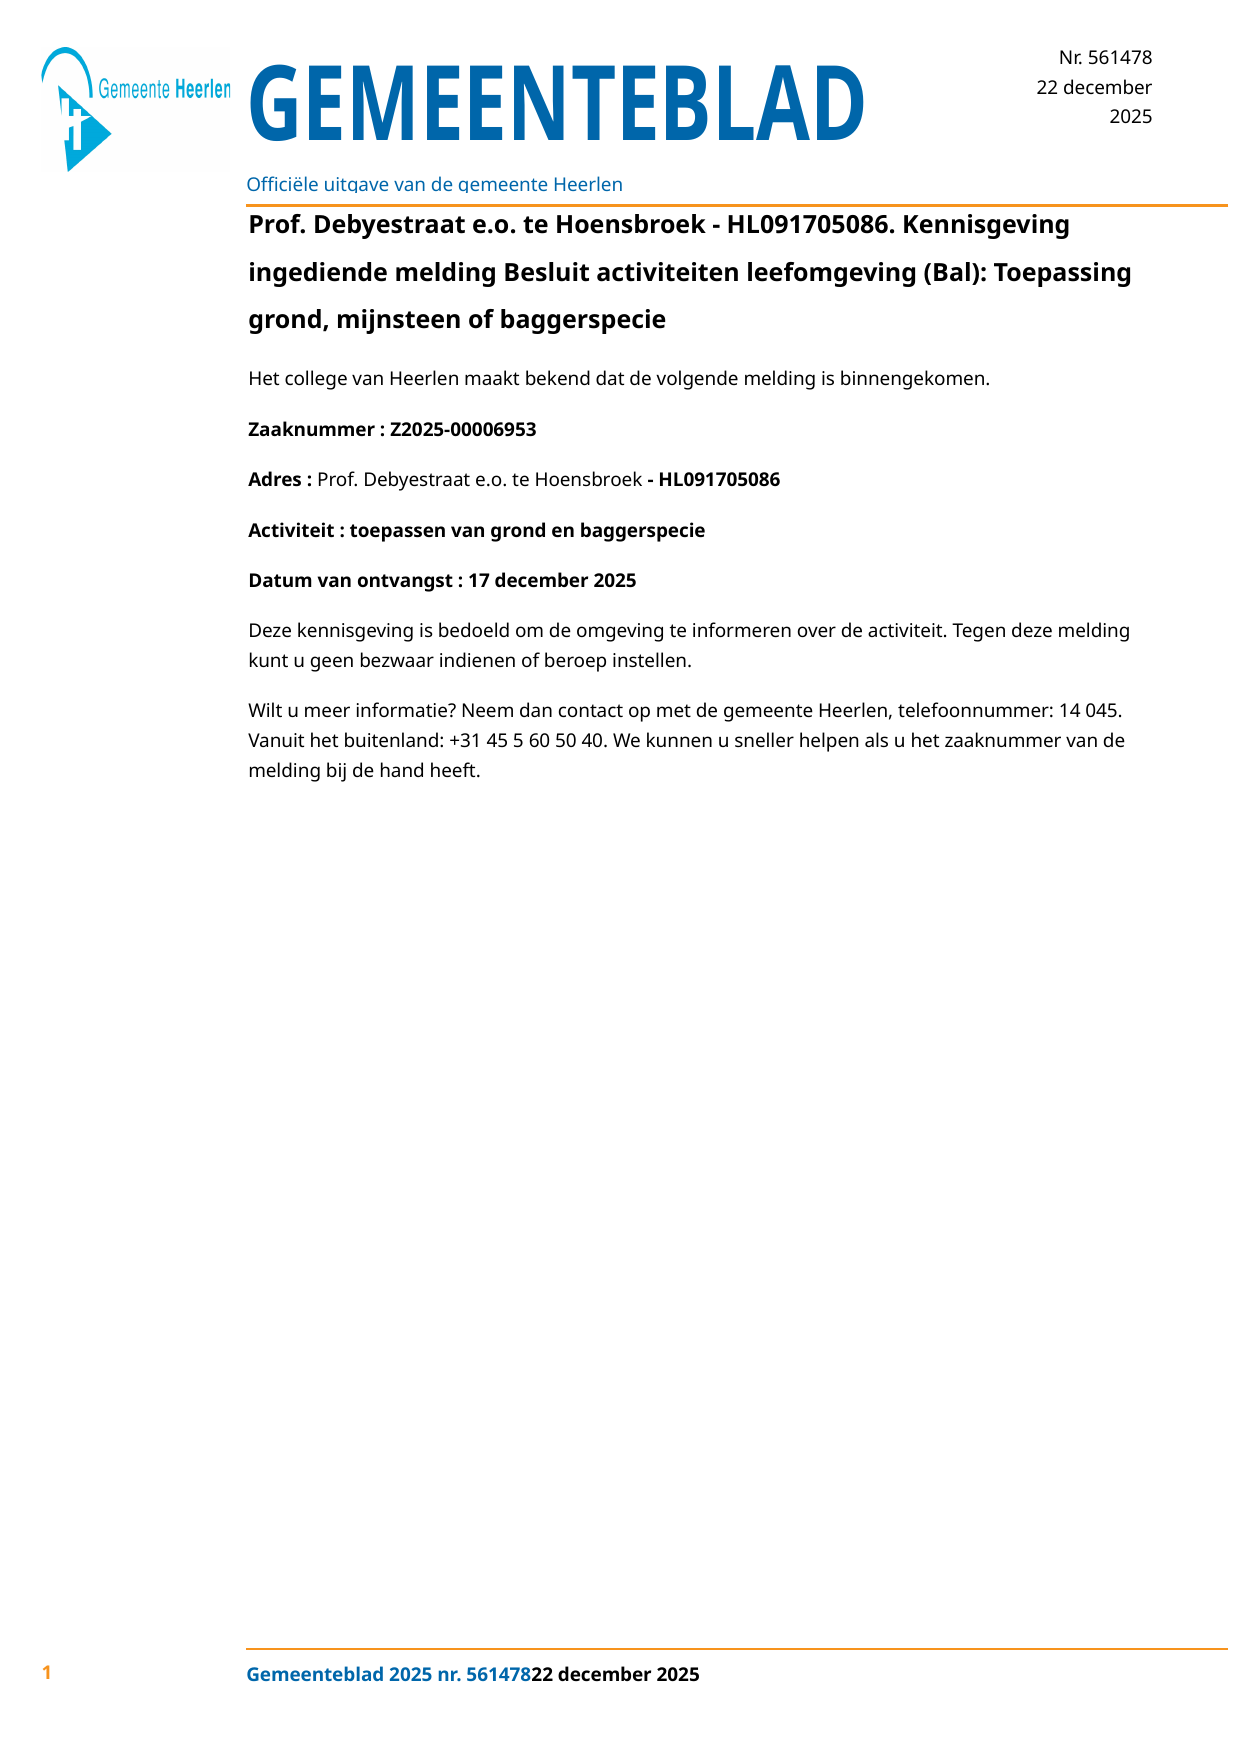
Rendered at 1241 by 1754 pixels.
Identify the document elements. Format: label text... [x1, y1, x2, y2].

text Activiteit : toepassen van grond en baggerspecie [248, 517, 1152, 542]
text Deze kennisgeving is bedoeld om de omgeving te informeren over de activiteit. Tegen deze melding kunt u geen bezwaar indienen of beroep instellen. [248, 618, 1152, 673]
picture [41, 47, 231, 172]
text Adres : Prof. Debyestraat e.o. te Hoensbroek - HL091705086 [248, 466, 1152, 492]
text Zaaknummer : Z2025-00006953 [248, 416, 1152, 442]
text Het college van Heerlen maakt bekend dat de volgende melding is binnengekomen. [248, 366, 1152, 391]
text Datum van ontvangst : 17 december 2025 [248, 567, 1152, 593]
text Prof. Debyestraat e.o. te Hoensbroek - HL091705086. Kennisgeving ingediende melding Besluit activiteiten leefomgeving (Bal): Toepassing grond, mijnsteen of baggerspecie [248, 207, 1152, 336]
text Wilt u meer informatie? Neem dan contact op met de gemeente Heerlen, telefoonnummer: 14 045. Vanuit het buitenland: +31 45 5 60 50 40. We kunnen u sneller helpen als u het zaaknummer van de melding bij de hand heeft. [248, 698, 1152, 782]
picture [41, 47, 59, 70]
